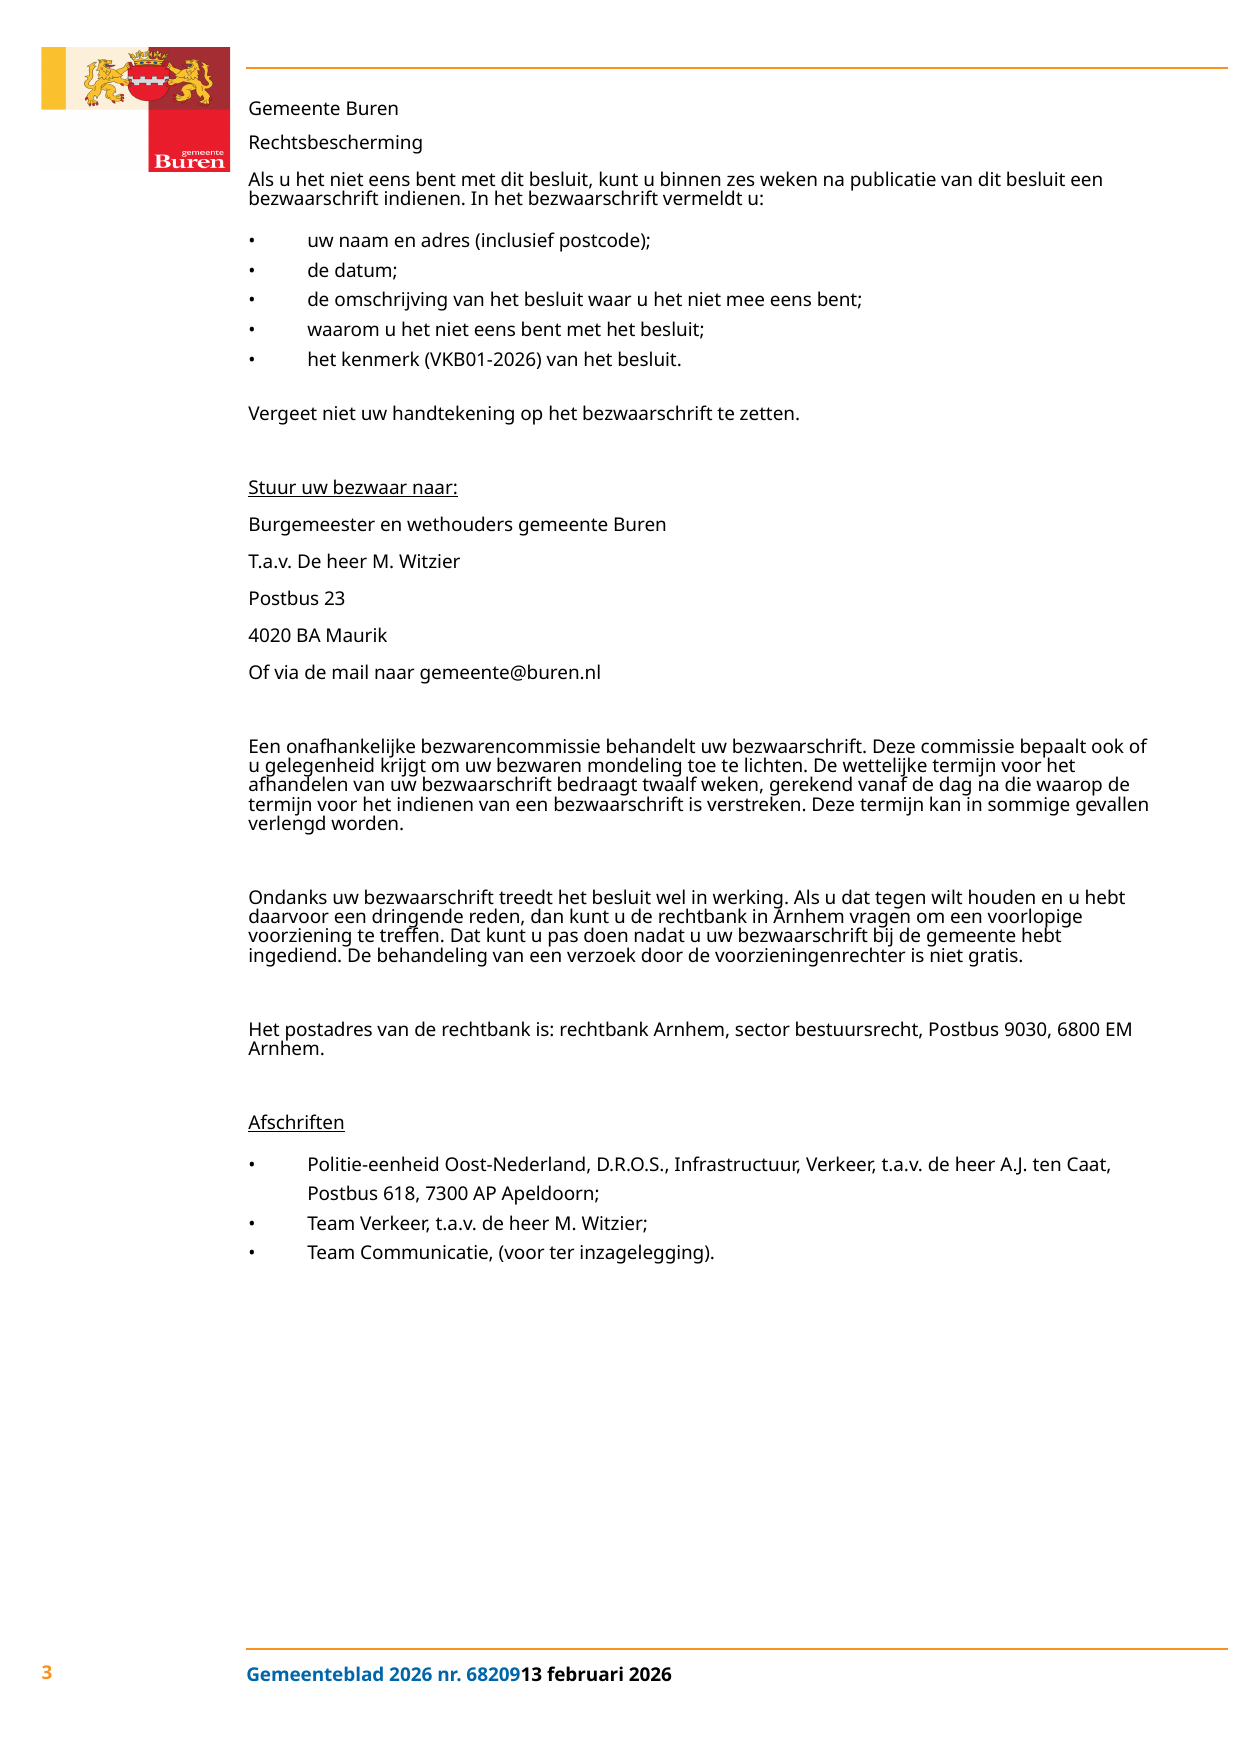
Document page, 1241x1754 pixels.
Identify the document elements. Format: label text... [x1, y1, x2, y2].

list het kenmerk (VKB01-2026) van het besluit. [248, 346, 1152, 371]
text Gemeente Buren [248, 95, 1152, 121]
list Team Communicatie, (voor ter inzagelegging). [248, 1239, 1152, 1265]
text Stuur uw bezwaar naar: [248, 479, 1152, 498]
list de datum; [248, 257, 1152, 283]
list waarom u het niet eens bent met het besluit; [248, 316, 1152, 342]
text Een onafhankelijke bezwarencommissie behandelt uw bezwaarschrift. Deze commissie bepaalt ook of u gelegenheid krijgt om uw bezwaren mondeling toe te lichten. De wettelijke termijn voor het afhandelen van uw bezwaarschrift bedraagt twaalf weken, gerekend vanaf de dag na die waarop de termijn voor het indienen van een bezwaarschrift is verstreken. Deze termijn kan in sommige gevallen verlengd worden. [248, 738, 1152, 834]
text Rechtsbescherming [248, 134, 1152, 153]
list de omschrijving van het besluit waar u het niet mee eens bent; [248, 287, 1152, 312]
text Ondanks uw bezwaarschrift treedt het besluit wel in werking. Als u dat tegen wilt houden en u hebt daarvoor een dringende reden, dan kunt u de rechtbank in Arnhem vragen om een voorlopige voorziening te treffen. Dat kunt u pas doen nadat u uw bezwaarschrift bij de gemeente hebt ingediend. De behandeling van een verzoek door de voorzieningenrechter is niet gratis. [248, 889, 1152, 966]
text Burgemeester en wethouders gemeente Buren [248, 516, 1152, 535]
text 4020 BA Maurik [248, 627, 1152, 646]
text Vergeet niet uw handtekening op het bezwaarschrift te zetten. [248, 405, 1152, 424]
text Afschriften [248, 1114, 1152, 1133]
list Team Verkeer, t.a.v. de heer M. Witzier; [248, 1210, 1152, 1236]
text Als u het niet eens bent met dit besluit, kunt u binnen zes weken na publicatie van dit besluit een bezwaarschrift indienen. In het bezwaarschrift vermeldt u: [248, 171, 1152, 210]
list Politie-eenheid Oost-Nederland, D.R.O.S., Infrastructuur, Verkeer, t.a.v. de heer A.J. ten Caat, Postbus 618, 7300 AP Apeldoorn; [248, 1151, 1152, 1206]
list uw naam en adres (inclusief postcode); [248, 227, 1152, 253]
text Postbus 23 [248, 590, 1152, 609]
text Of via de mail naar gemeente@buren.nl [248, 664, 1152, 683]
text Het postadres van de rechtbank is: rechtbank Arnhem, sector bestuursrecht, Postbus 9030, 6800 EM Arnhem. [248, 1021, 1152, 1059]
picture [41, 47, 231, 172]
text T.a.v. De heer M. Witzier [248, 553, 1152, 572]
